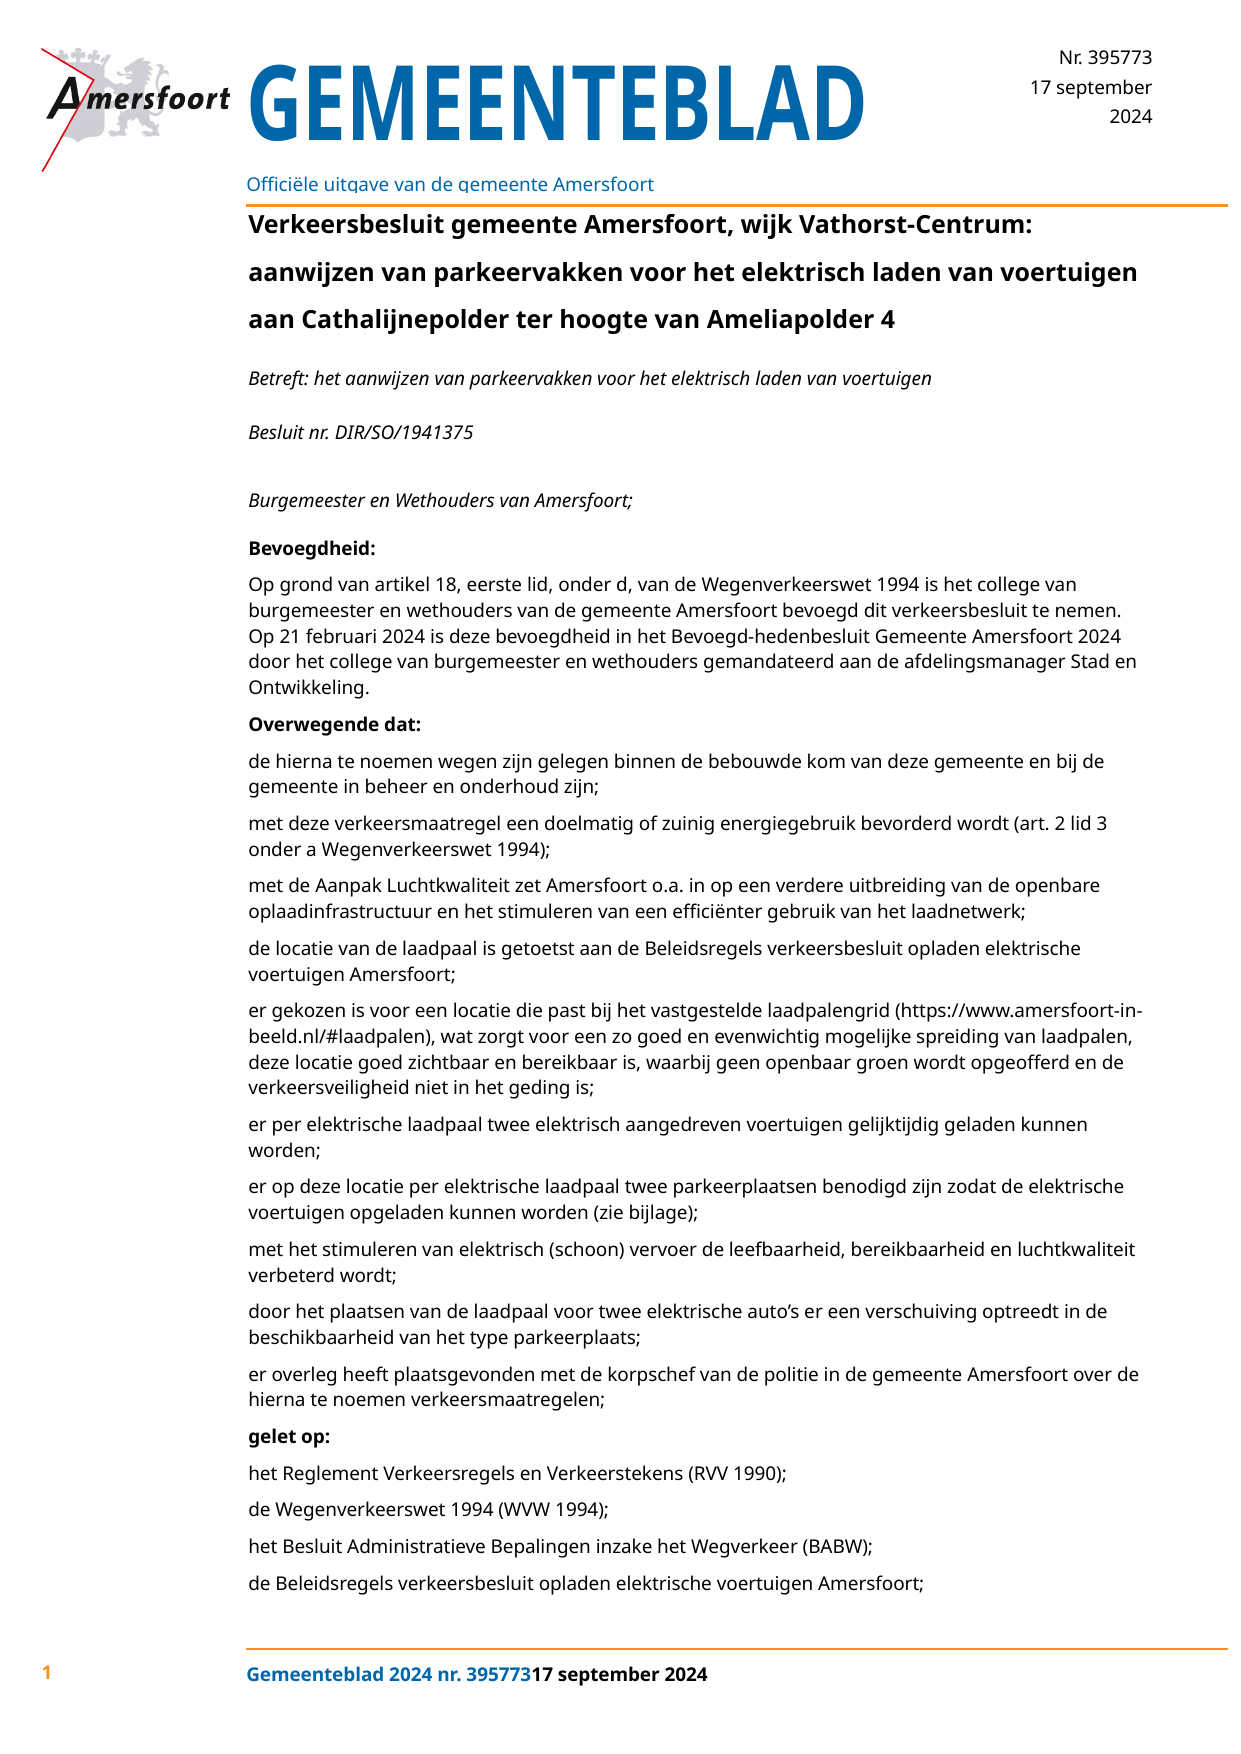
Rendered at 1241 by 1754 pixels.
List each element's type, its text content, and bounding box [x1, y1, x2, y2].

text door het plaatsen van de laadpaal voor twee elektrische auto’s er een verschuiving optreedt in de beschikbaarheid van het type parkeerplaats; [248, 1298, 1152, 1350]
text Op grond van artikel 18, eerste lid, onder d, van de Wegenverkeerswet 1994 is het college van burgemeester en wethouders van de gemeente Amersfoort bevoegd dit verkeersbesluit te nemen. Op 21 februari 2024 is deze bevoegdheid in het Bevoegd-hedenbesluit Gemeente Amersfoort 2024 door het college van burgemeester en wethouders gemandateerd aan de afdelingsmanager Stad en Ontwikkeling. [248, 572, 1152, 700]
text Besluit nr. DIR/SO/1941375 [248, 419, 1152, 445]
text Overwegende dat: [248, 711, 1152, 737]
text Betreft: het aanwijzen van parkeervakken voor het elektrisch laden van voertuigen [248, 366, 1152, 391]
text het Reglement Verkeersregels en Verkeerstekens (RVV 1990); [248, 1460, 1152, 1486]
text de locatie van de laadpaal is getoetst aan de Beleidsregels verkeersbesluit opladen elektrische voertuigen Amersfoort; [248, 935, 1152, 986]
text gelet op: [248, 1423, 1152, 1449]
text Bevoegdheid: [248, 535, 1152, 561]
text met deze verkeersmaatregel een doelmatig of zuinig energiegebruik bevorderd wordt (art. 2 lid 3 onder a Wegenverkeerswet 1994); [248, 810, 1152, 862]
text er op deze locatie per elektrische laadpaal twee parkeerplaatsen benodigd zijn zodat de elektrische voertuigen opgeladen kunnen worden (zie bijlage); [248, 1174, 1152, 1225]
text de hierna te noemen wegen zijn gelegen binnen de bebouwde kom van deze gemeente en bij de gemeente in beheer en onderhoud zijn; [248, 748, 1152, 799]
picture [41, 47, 231, 172]
text het Besluit Administratieve Bepalingen inzake het Wegverkeer (BABW); [248, 1533, 1152, 1559]
text er gekozen is voor een locatie die past bij het vastgestelde laadpalengrid (https://www.amersfoort-in-beeld.nl/#laadpalen), wat zorgt voor een zo goed en evenwichtig mogelijke spreiding van laadpalen, deze locatie goed zichtbaar en bereikbaar is, waarbij geen openbaar groen wordt opgeofferd en de verkeersveiligheid niet in het geding is; [248, 997, 1152, 1100]
text met het stimuleren van elektrisch (schoon) vervoer de leefbaarheid, bereikbaarheid en luchtkwaliteit verbeterd wordt; [248, 1236, 1152, 1287]
text de Wegenverkeerswet 1994 (WVW 1994); [248, 1497, 1152, 1522]
text met de Aanpak Luchtkwaliteit zet Amersfoort o.a. in op een verdere uitbreiding van de openbare oplaadinfrastructuur en het stimuleren van een efficiënter gebruik van het laadnetwerk; [248, 873, 1152, 924]
text Burgemeester en Wethouders van Amersfoort; [248, 487, 1152, 513]
text de Beleidsregels verkeersbesluit opladen elektrische voertuigen Amersfoort; [248, 1570, 1152, 1596]
text er per elektrische laadpaal twee elektrisch aangedreven voertuigen gelijktijdig geladen kunnen worden; [248, 1111, 1152, 1163]
text er overleg heeft plaatsgevonden met de korpschef van de politie in de gemeente Amersfoort over de hierna te noemen verkeersmaatregelen; [248, 1361, 1152, 1412]
text Verkeersbesluit gemeente Amersfoort, wijk Vathorst-Centrum: aanwijzen van parkeervakken voor het elektrisch laden van voertuigen aan Cathalijnepolder ter hoogte van Ameliapolder 4 [248, 207, 1152, 336]
